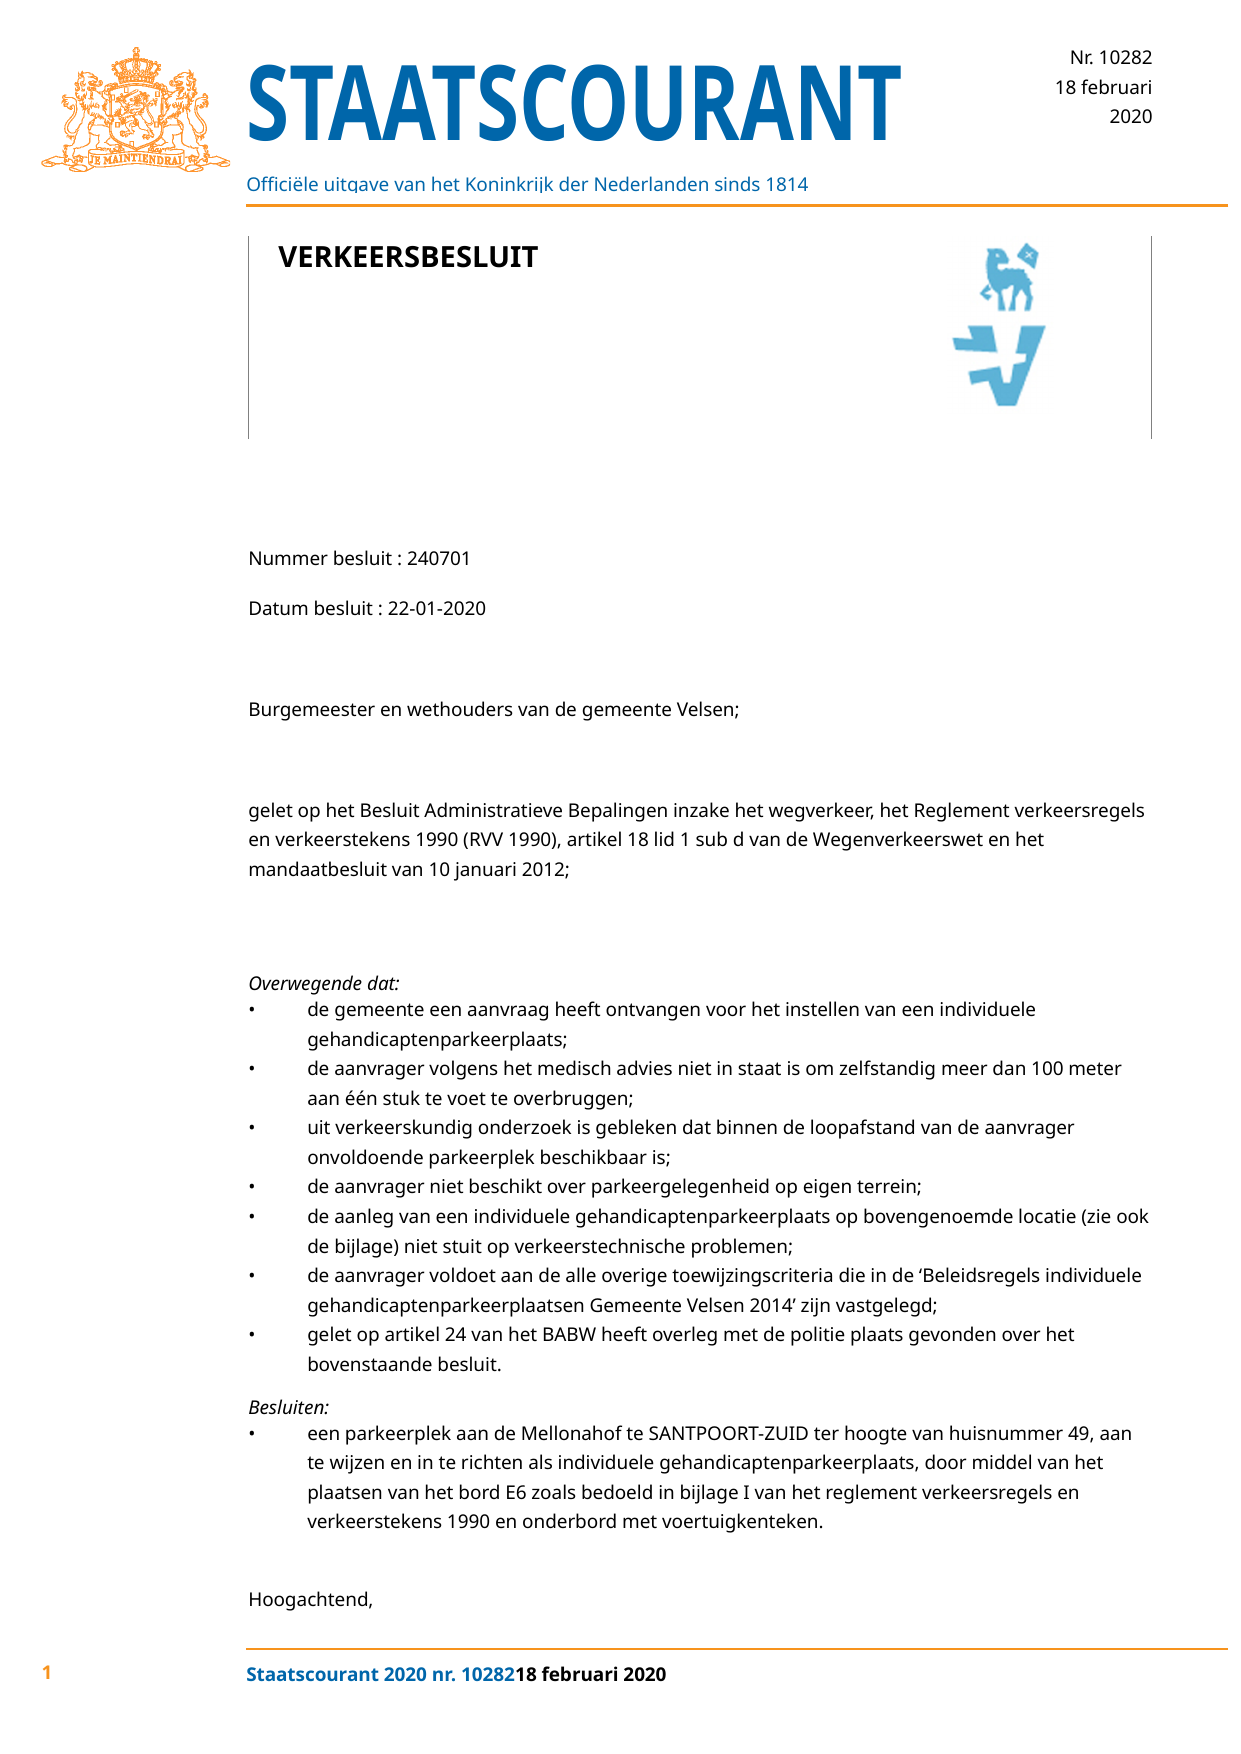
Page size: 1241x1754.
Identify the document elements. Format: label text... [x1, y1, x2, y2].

list de gemeente een aanvraag heeft ontvangen voor het instellen van een individuele gehandicaptenparkeerplaats; [248, 996, 1152, 1051]
picture [946, 236, 1055, 414]
text Burgemeester en wethouders van de gemeente Velsen; [248, 696, 1152, 722]
text Datum besluit : 22-01-2020 [248, 595, 1152, 621]
list de aanleg van een individuele gehandicaptenparkeerplaats op bovengenoemde locatie (zie ook de bijlage) niet stuit op verkeerstechnische problemen; [248, 1203, 1152, 1258]
text Hoogachtend, [248, 1586, 1152, 1612]
list de aanvrager voldoet aan de alle overige toewijzingscriteria die in de ‘Beleidsregels individuele gehandicaptenparkeerplaatsen Gemeente Velsen 2014’ zijn vastgelegd; [248, 1262, 1152, 1318]
list een parkeerplek aan de Mellonahof te SANTPOORT-ZUID ter hoogte van huisnummer 49, aan te wijzen en in te richten als individuele gehandicaptenparkeerplaats, door middel van het plaatsen van het bord E6 zoals bedoeld in bijlage I van het reglement verkeersregels en verkeerstekens 1990 en onderbord met voertuigkenteken. [248, 1420, 1152, 1534]
table_header [850, 414, 1151, 439]
list de aanvrager volgens het medisch advies niet in staat is om zelfstandig meer dan 100 meter aan één stuk te voet te overbruggen; [248, 1055, 1152, 1111]
list de aanvrager niet beschikt over parkeergelegenheid op eigen terrein; [248, 1174, 1152, 1199]
text gelet op het Besluit Administratieve Bepalingen inzake het wegverkeer, het Reglement verkeersregels en verkeerstekens 1990 (RVV 1990), artikel 18 lid 1 sub d van de Wegenverkeerswet en het mandaatbesluit van 10 januari 2012; [248, 797, 1152, 882]
text Besluiten: [248, 1394, 1152, 1420]
text Nummer besluit : 240701 [248, 545, 1152, 571]
list gelet op artikel 24 van het BABW heeft overleg met de politie plaats gevonden over het bovenstaande besluit. [248, 1322, 1152, 1377]
table_header [850, 236, 946, 413]
list uit verkeerskundig onderzoek is gebleken dat binnen de loopafstand van de aanvrager onvoldoende parkeerplek beschikbaar is; [248, 1114, 1152, 1170]
table_header VERKEERSBESLUIT [249, 236, 850, 439]
picture [41, 47, 231, 172]
table_header [1055, 236, 1151, 413]
text Overwegende dat: [248, 970, 1152, 996]
